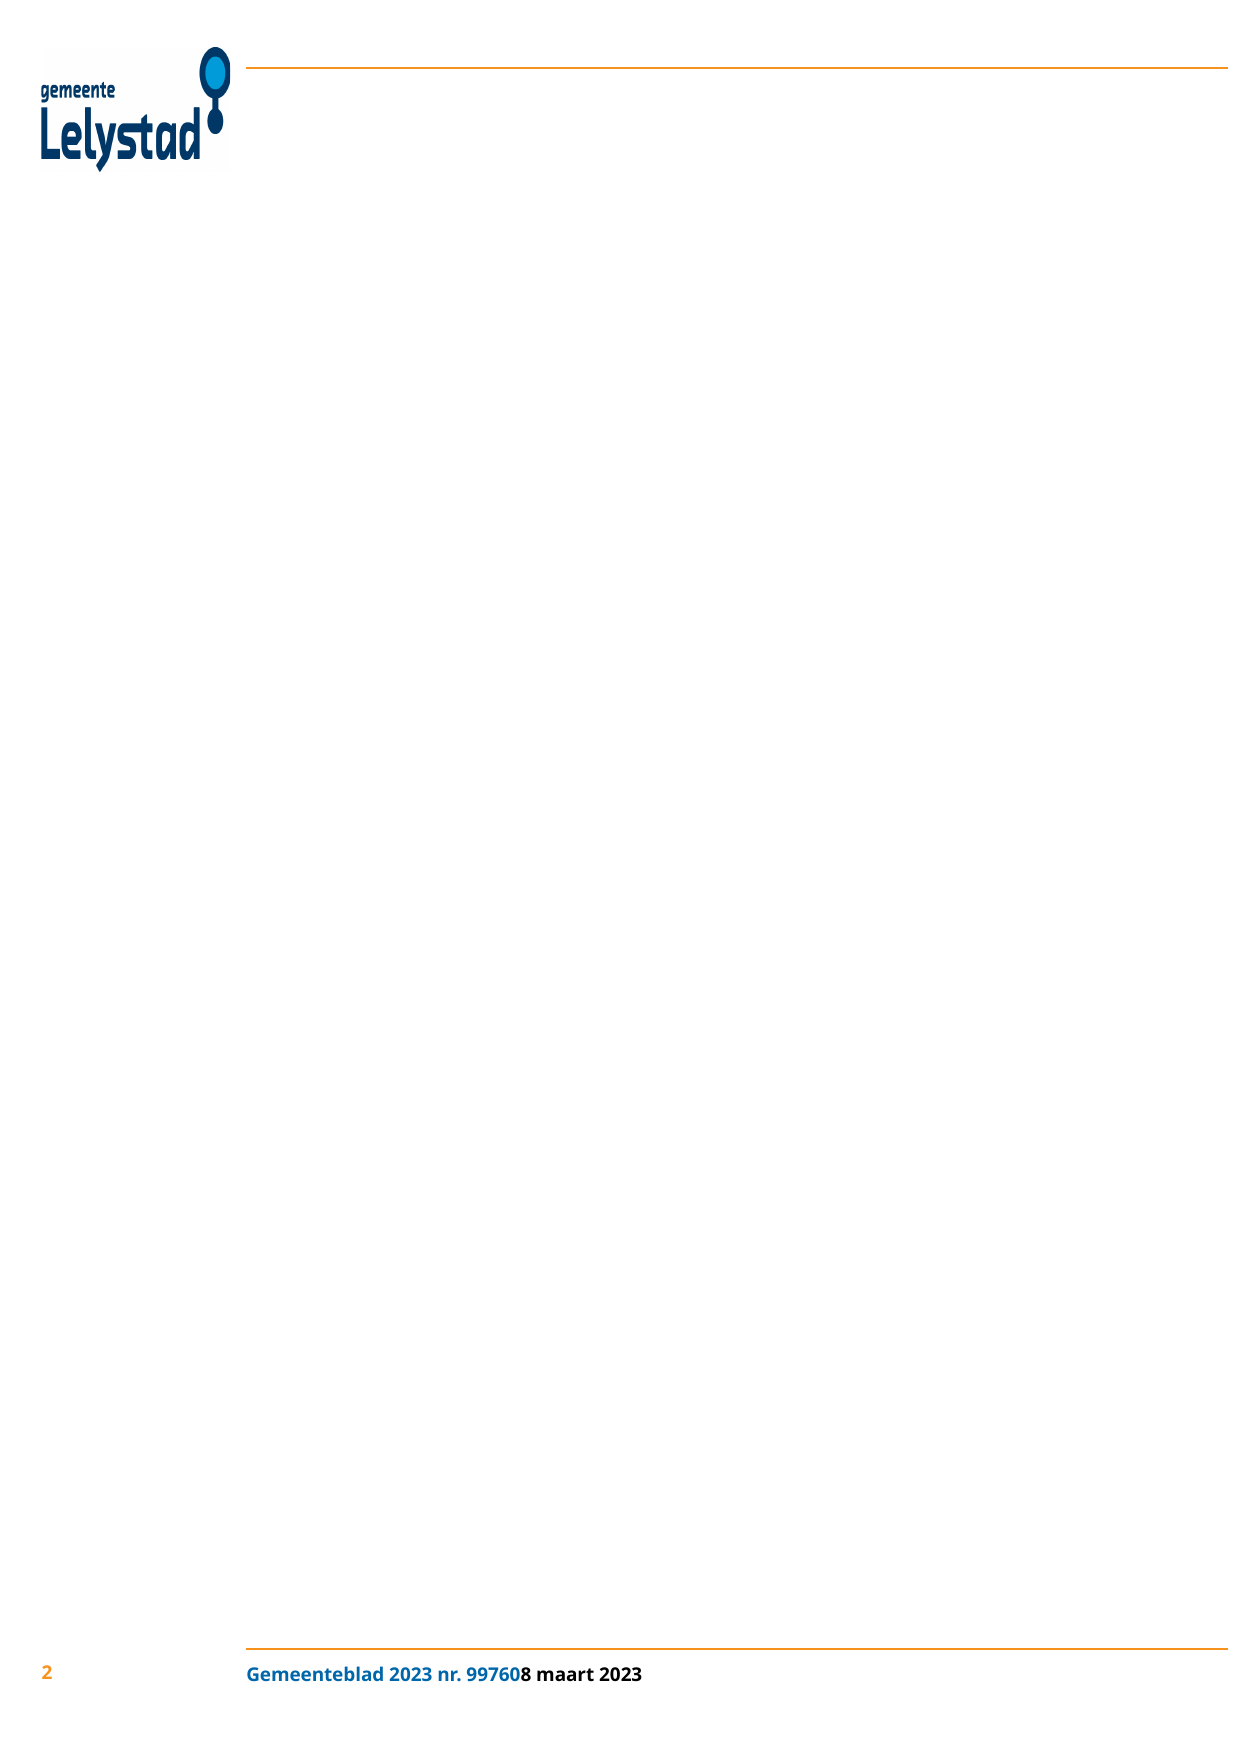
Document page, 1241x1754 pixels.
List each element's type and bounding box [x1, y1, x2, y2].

picture [41, 47, 231, 172]
